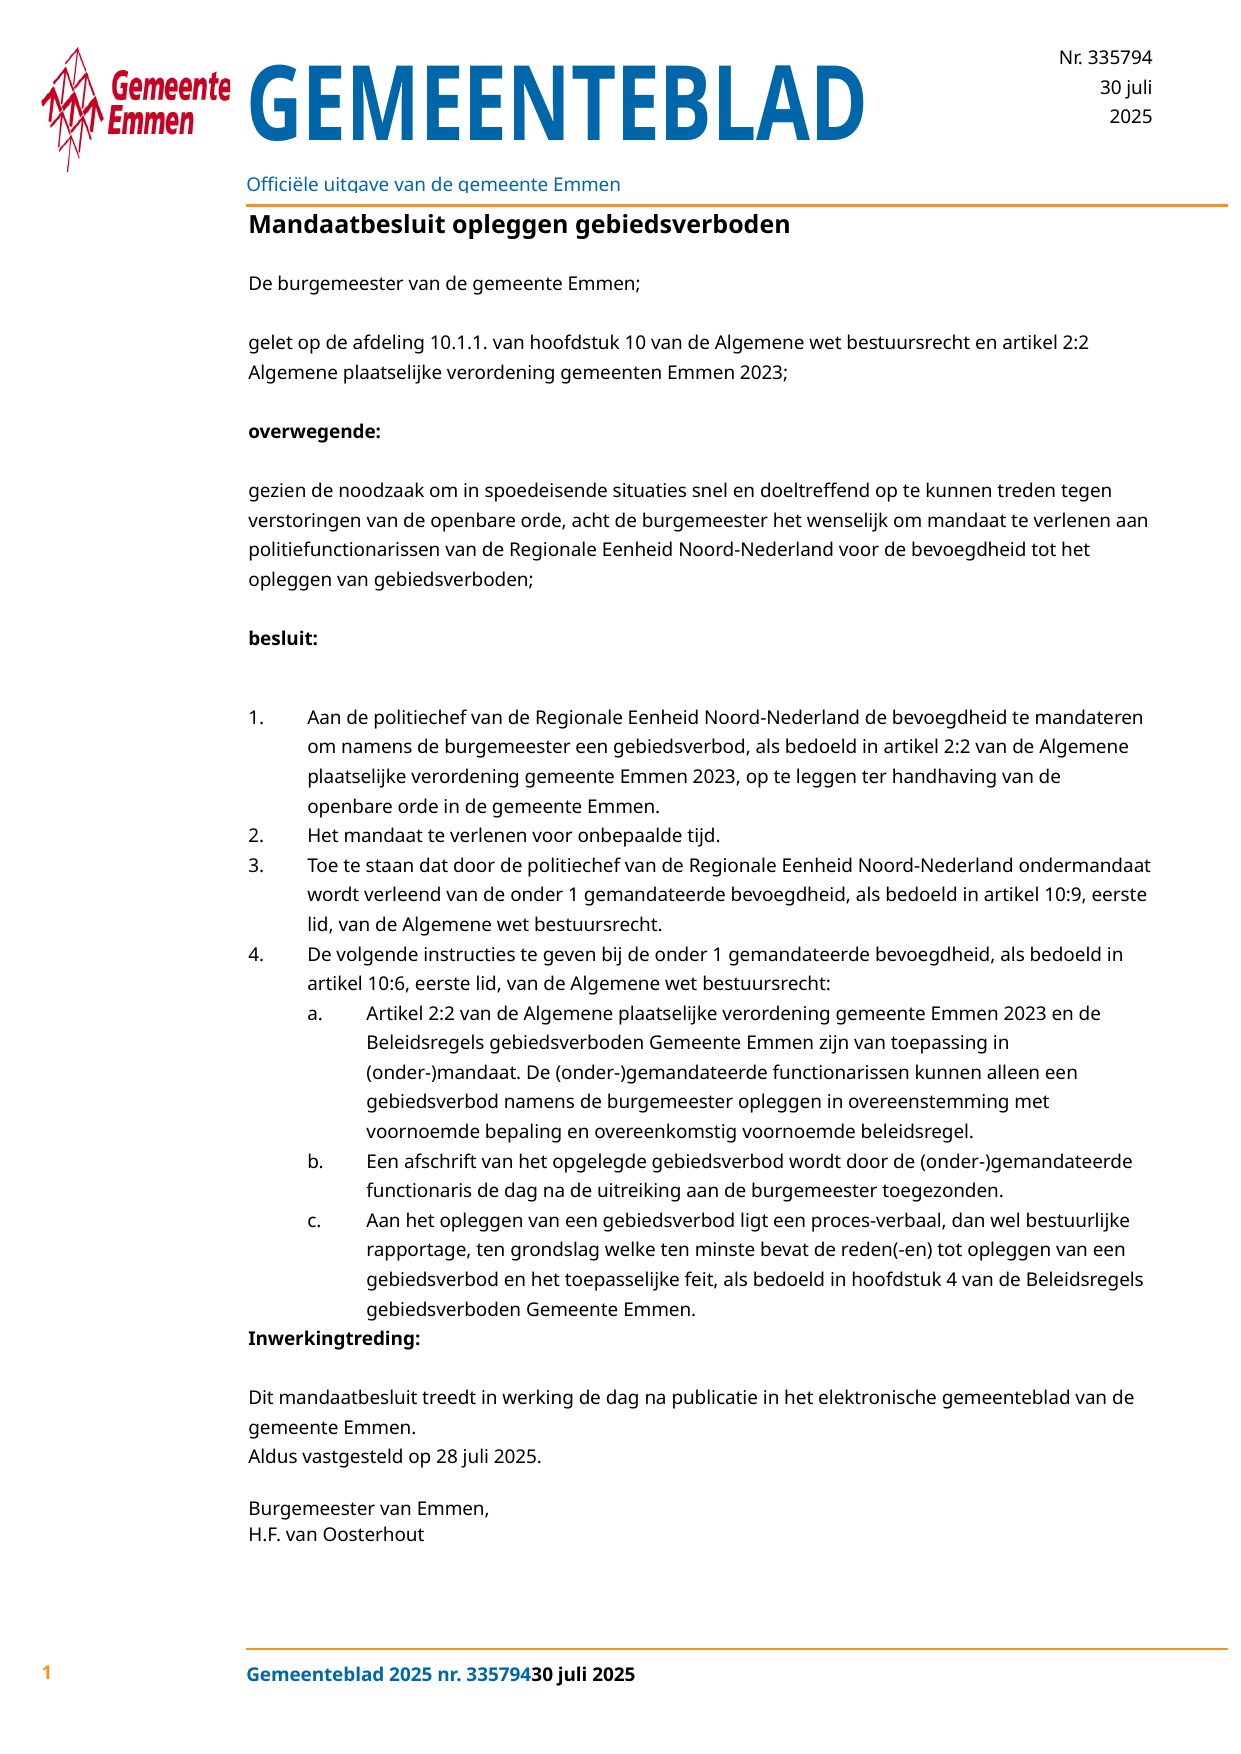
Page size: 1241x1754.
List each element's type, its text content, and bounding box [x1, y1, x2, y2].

text gezien de noodzaak om in spoedeisende situaties snel en doeltreffend op te kunnen treden tegen verstoringen van de openbare orde, acht de burgemeester het wenselijk om mandaat te verlenen aan politiefunctionarissen van de Regionale Eenheid Noord-Nederland voor de bevoegdheid tot het opleggen van gebiedsverboden; [248, 477, 1152, 592]
list Toe te staan dat door de politiechef van de Regionale Eenheid Noord-Nederland ondermandaat wordt verleend van de onder 1 gemandateerde bevoegdheid, als bedoeld in artikel 10:9, eerste lid, van de Algemene wet bestuursrecht. [248, 852, 1152, 937]
text besluit: [248, 625, 1152, 651]
list De volgende instructies te geven bij de onder 1 gemandateerde bevoegdheid, als bedoeld in artikel 10:6, eerste lid, van de Algemene wet bestuursrecht: [248, 941, 1152, 996]
text H.F. van Oosterhout [248, 1521, 1152, 1547]
text Burgemeester van Emmen, [248, 1495, 1152, 1521]
list Het mandaat te verlenen voor onbepaalde tijd. [248, 822, 1152, 848]
text gelet op de afdeling 10.1.1. van hoofdstuk 10 van de Algemene wet bestuursrecht en artikel 2:2 Algemene plaatselijke verordening gemeenten Emmen 2023; [248, 329, 1152, 385]
picture [41, 47, 231, 172]
list Aan de politiechef van de Regionale Eenheid Noord-Nederland de bevoegdheid te mandateren om namens de burgemeester een gebiedsverbod, als bedoeld in artikel 2:2 van de Algemene plaatselijke verordening gemeente Emmen 2023, op te leggen ter handhaving van de openbare orde in de gemeente Emmen. [248, 704, 1152, 819]
text Inwerkingtreding: [248, 1325, 1152, 1351]
list Aan het opleggen van een gebiedsverbod ligt een proces-verbaal, dan wel bestuurlijke rapportage, ten grondslag welke ten minste bevat de reden(-en) tot opleggen van een gebiedsverbod en het toepasselijke feit, als bedoeld in hoofdstuk 4 van de Beleidsregels gebiedsverboden Gemeente Emmen. [307, 1207, 1152, 1322]
text Aldus vastgesteld op 28 juli 2025. [248, 1444, 1152, 1469]
list Een afschrift van het opgelegde gebiedsverbod wordt door de (onder-)gemandateerde functionaris de dag na de uitreiking aan de burgemeester toegezonden. [307, 1148, 1152, 1203]
text De burgemeester van de gemeente Emmen; [248, 270, 1152, 296]
text Mandaatbesluit opleggen gebiedsverboden [248, 207, 1152, 241]
text Dit mandaatbesluit treedt in werking de dag na publicatie in het elektronische gemeenteblad van de gemeente Emmen. [248, 1384, 1152, 1440]
list Artikel 2:2 van de Algemene plaatselijke verordening gemeente Emmen 2023 en de Beleidsregels gebiedsverboden Gemeente Emmen zijn van toepassing in (onder-)mandaat. De (onder-)gemandateerde functionarissen kunnen alleen een gebiedsverbod namens de burgemeester opleggen in overeenstemming met voornoemde bepaling en overeenkomstig voornoemde beleidsregel. [307, 1000, 1152, 1144]
text overwegende: [248, 418, 1152, 444]
